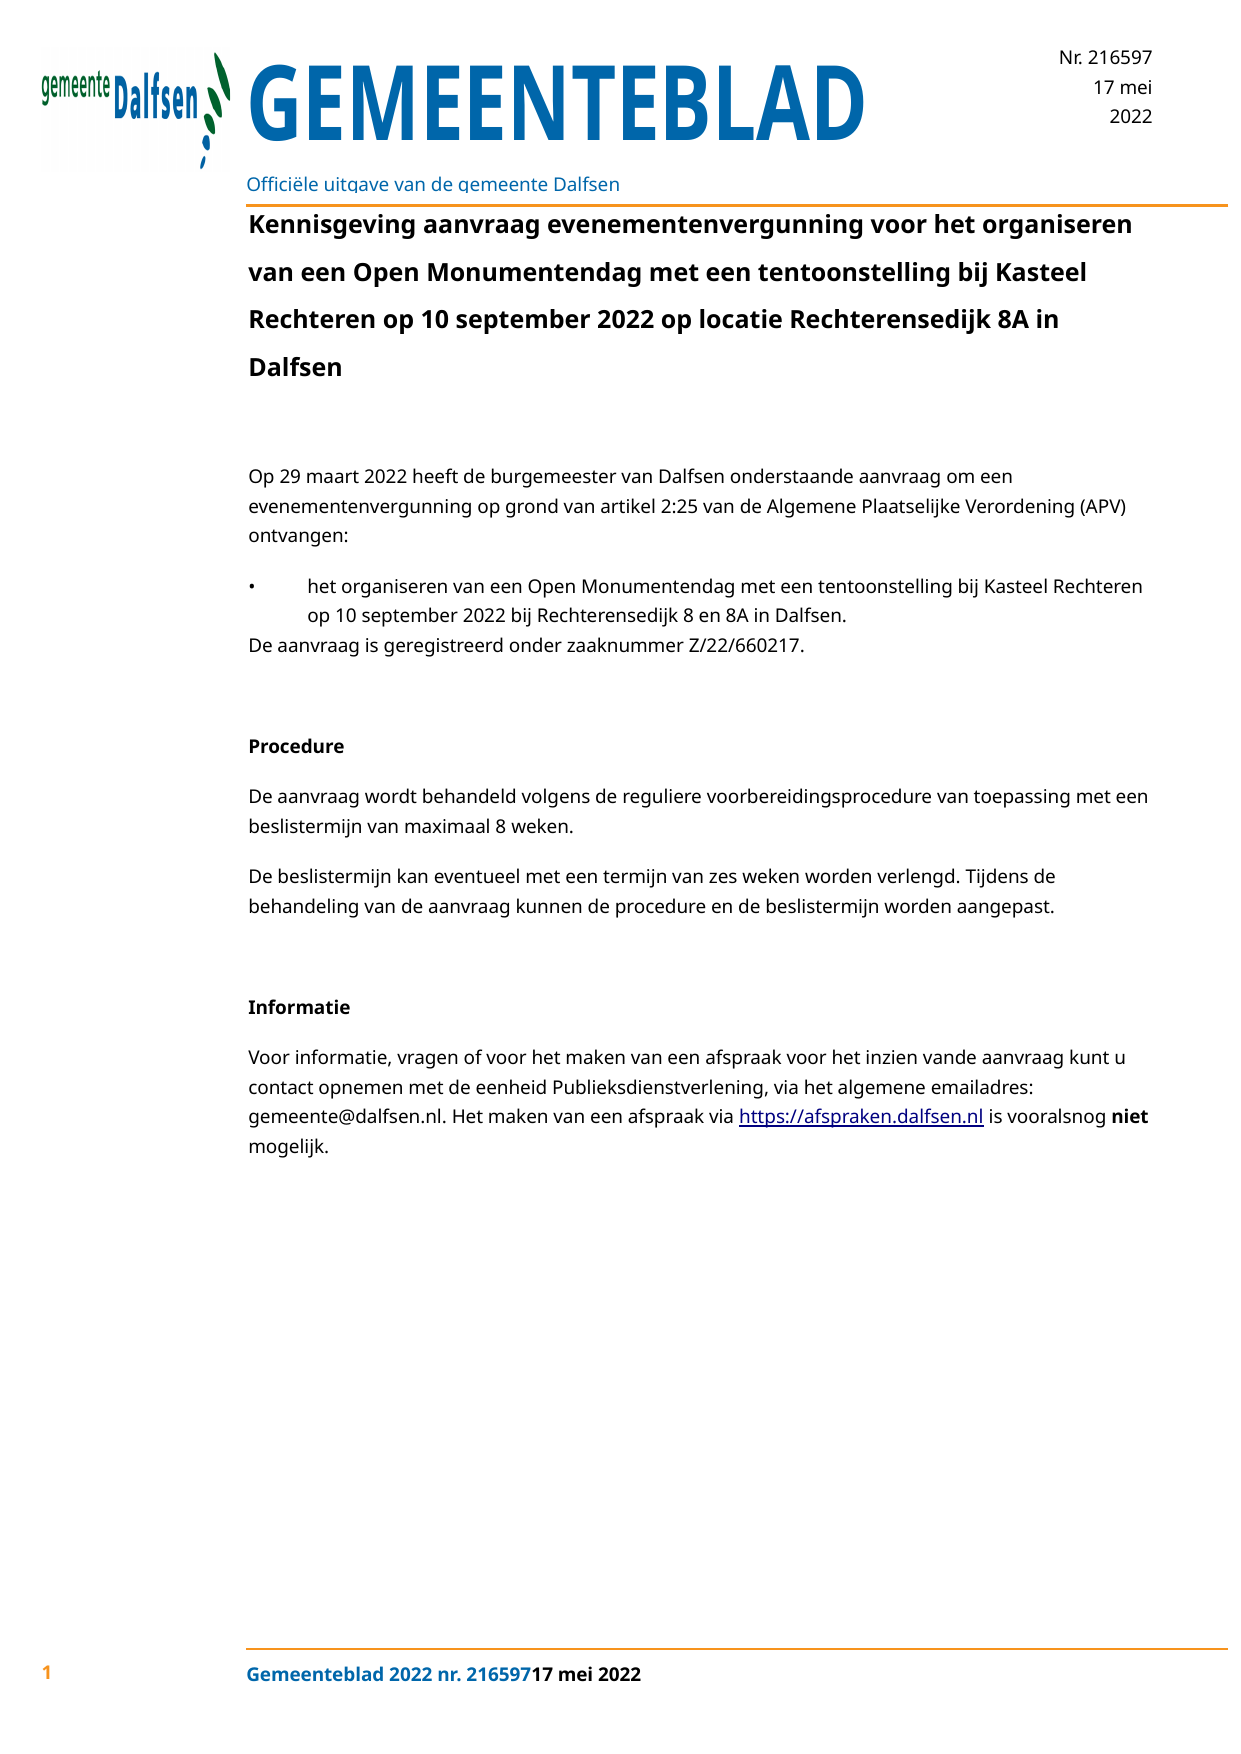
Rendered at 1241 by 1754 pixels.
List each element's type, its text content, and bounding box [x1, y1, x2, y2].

text Informatie [248, 994, 1152, 1020]
text Kennisgeving aanvraag evenementenvergunning voor het organiseren van een Open Monumentendag met een tentoonstelling bij Kasteel Rechteren op 10 september 2022 op locatie Rechterensedijk 8A in Dalfsen [248, 207, 1152, 384]
text De beslistermijn kan eventueel met een termijn van zes weken worden verlengd. Tijdens de behandeling van de aanvraag kunnen de procedure en de beslistermijn worden aangepast. [248, 863, 1152, 919]
text Voor informatie, vragen of voor het maken van een afspraak voor het inzien vande aanvraag kunt u contact opnemen met de eenheid Publieksdienstverlening, via het algemene emailadres: gemeente@dalfsen.nl. Het maken van een afspraak via https://afspraken.dalfsen.nl is vooralsnog niet mogelijk. [248, 1044, 1152, 1159]
text De aanvraag wordt behandeld volgens de reguliere voorbereidingsprocedure van toepassing met een beslistermijn van maximaal 8 weken. [248, 783, 1152, 839]
list het organiseren van een Open Monumentendag met een tentoonstelling bij Kasteel Rechteren op 10 september 2022 bij Rechterensedijk 8 en 8A in Dalfsen. [248, 573, 1152, 628]
text Op 29 maart 2022 heeft de burgemeester van Dalfsen onderstaande aanvraag om een evenementenvergunning op grond van artikel 2:25 van de Algemene Plaatselijke Verordening (APV) ontvangen: [248, 463, 1152, 548]
text Procedure [248, 733, 1152, 759]
picture [41, 47, 231, 172]
text De aanvraag is geregistreerd onder zaaknummer Z/22/660217. [248, 632, 1152, 658]
